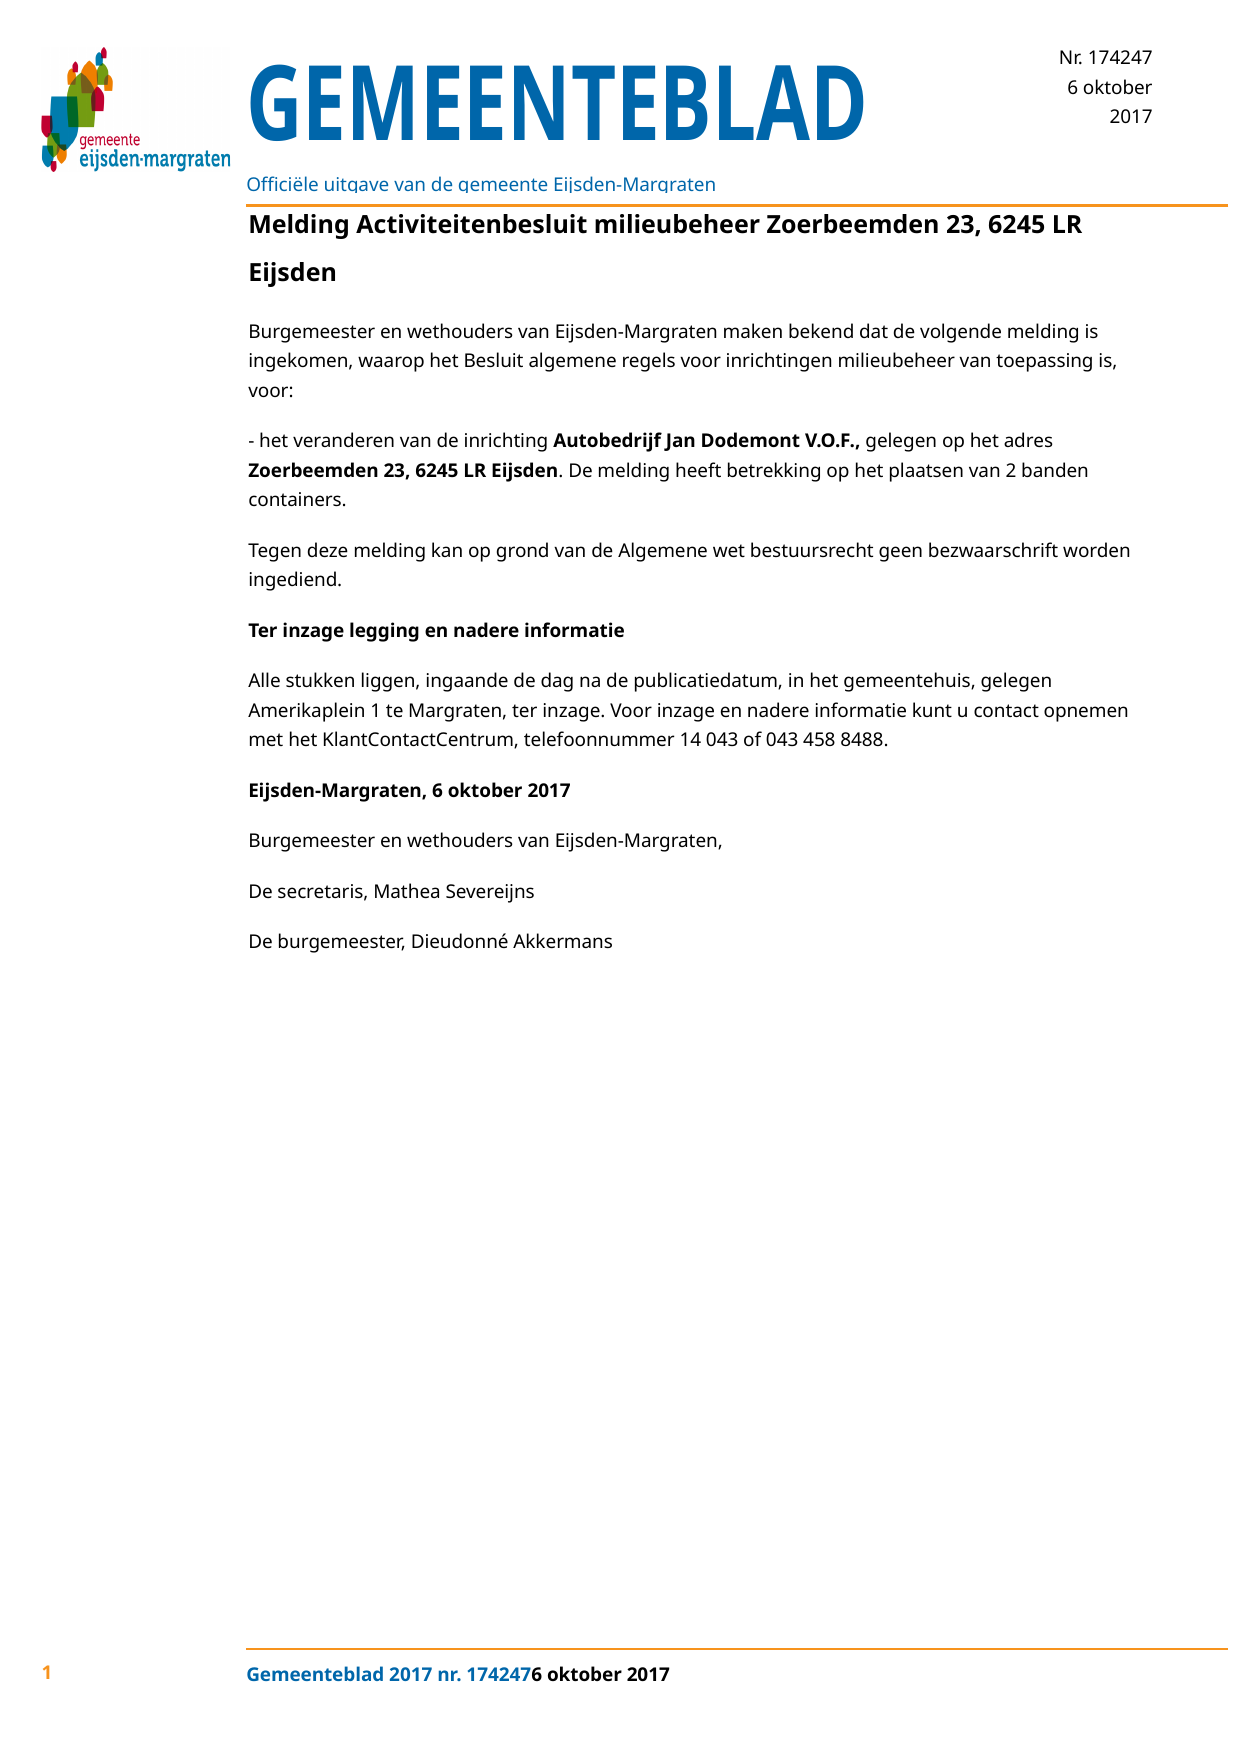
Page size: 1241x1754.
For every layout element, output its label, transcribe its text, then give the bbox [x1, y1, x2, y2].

text De secretaris, Mathea Severeijns [248, 878, 1152, 904]
text - het veranderen van de inrichting Autobedrijf Jan Dodemont V.O.F., gelegen op het adres Zoerbeemden 23, 6245 LR Eijsden. De melding heeft betrekking op het plaatsen van 2 banden containers. [248, 427, 1152, 512]
text Burgemeester en wethouders van Eijsden-Margraten, [248, 827, 1152, 853]
picture [41, 47, 231, 172]
text Tegen deze melding kan op grond van de Algemene wet bestuursrecht geen bezwaarschrift worden ingediend. [248, 537, 1152, 592]
text Eijsden-Margraten, 6 oktober 2017 [248, 777, 1152, 803]
text Ter inzage legging en nadere informatie [248, 617, 1152, 643]
text Alle stukken liggen, ingaande de dag na de publicatiedatum, in het gemeentehuis, gelegen Amerikaplein 1 te Margraten, ter inzage. Voor inzage en nadere informatie kunt u contact opnemen met het KlantContactCentrum, telefoonnummer 14 043 of 043 458 8488. [248, 667, 1152, 752]
text Burgemeester en wethouders van Eijsden-Margraten maken bekend dat de volgende melding is ingekomen, waarop het Besluit algemene regels voor inrichtingen milieubeheer van toepassing is, voor: [248, 318, 1152, 403]
text Melding Activiteitenbesluit milieubeheer Zoerbeemden 23, 6245 LR Eijsden [248, 207, 1152, 288]
text De burgemeester, Dieudonné Akkermans [248, 928, 1152, 954]
